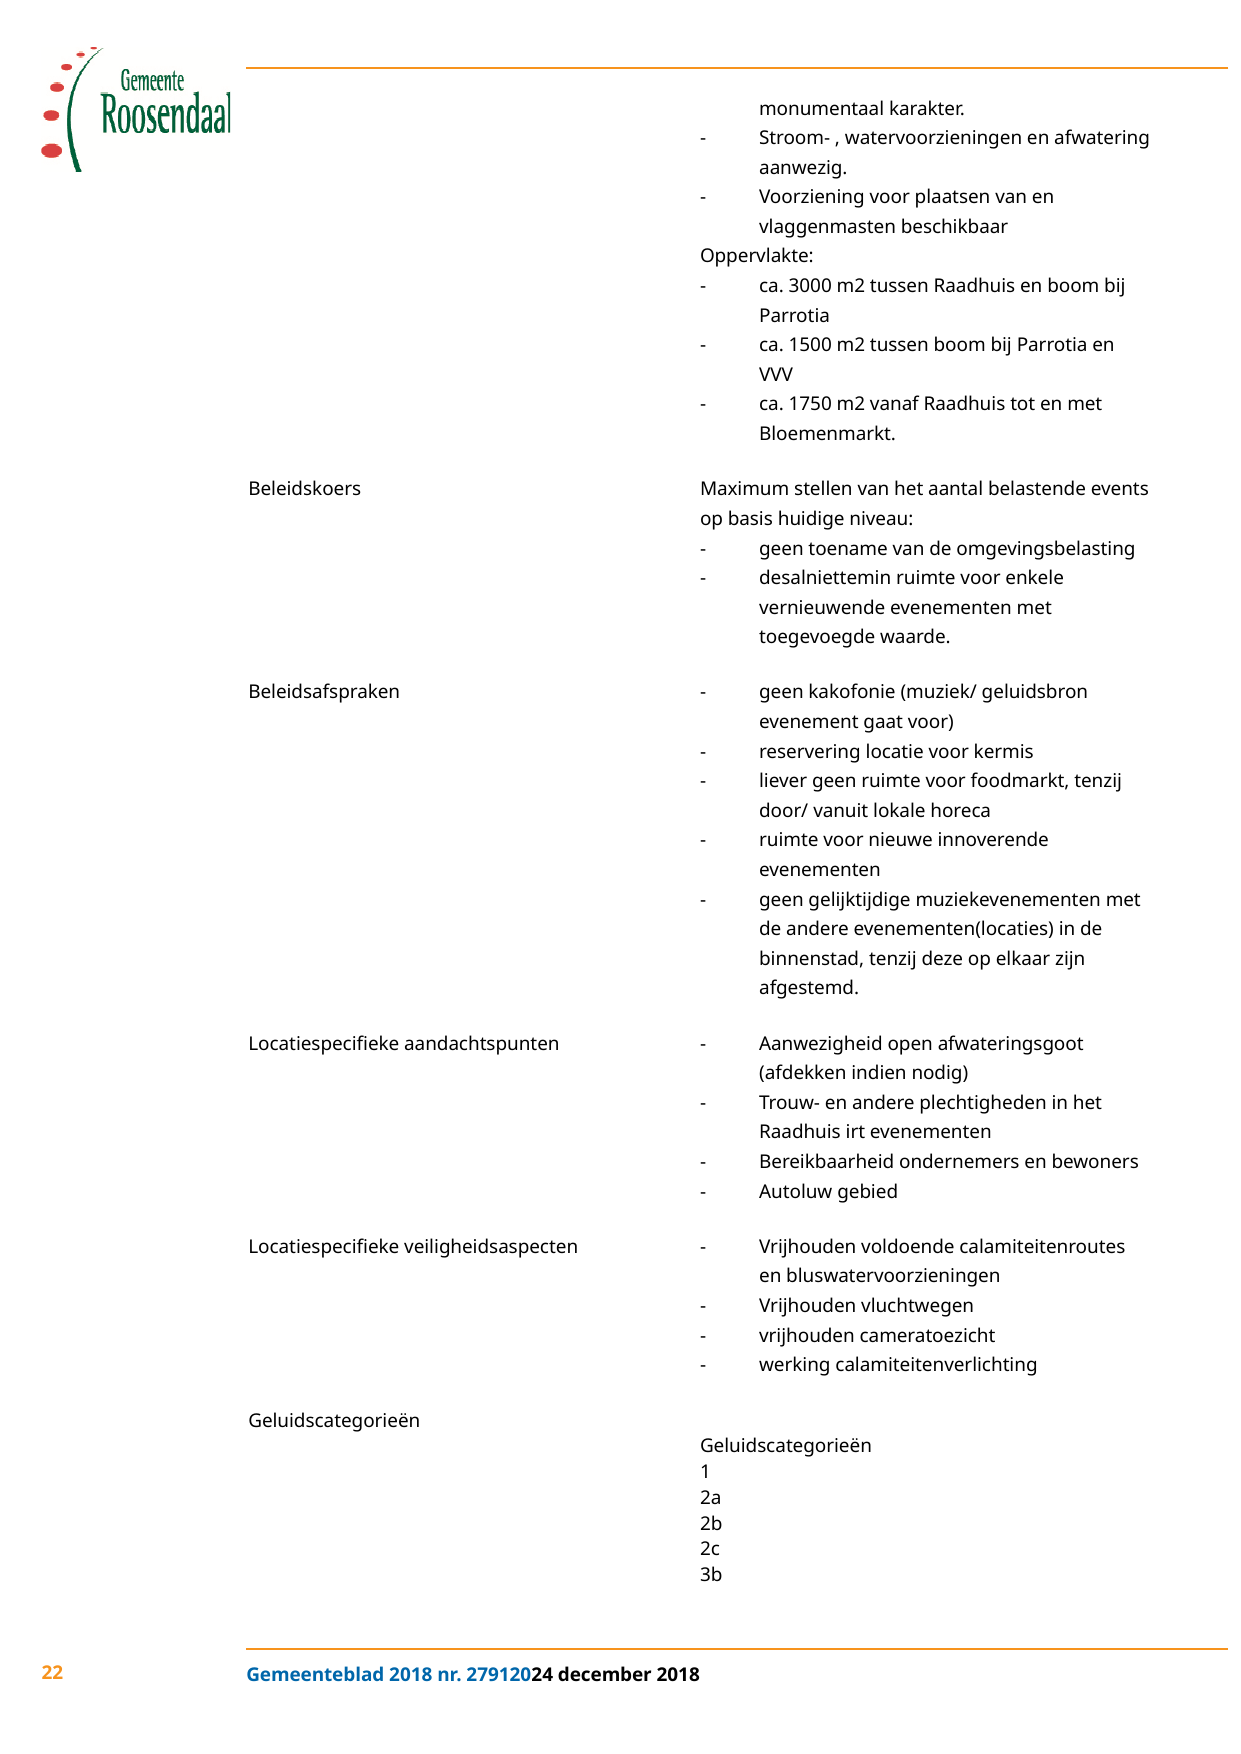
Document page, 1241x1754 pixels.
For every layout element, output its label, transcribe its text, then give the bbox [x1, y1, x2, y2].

table_cell Maximum stellen van het aantal belastende events op basis huidige niveau: geen toename van de omgevingsbelasting desalniettemin ruimte voor enkele vernieuwende evenementen met toegevoegde waarde. [700, 476, 1152, 679]
table_header Geluidscategorieën [700, 1433, 1152, 1458]
table_cell Beleidsafspraken [248, 679, 700, 1030]
table_cell Locatiespecifieke veiligheidsaspecten [248, 1233, 700, 1407]
picture [41, 47, 231, 172]
table_cell Geluidscategorieën [248, 1407, 700, 1587]
table_cell Vrijhouden voldoende calamiteitenroutes en bluswatervoorzieningen Vrijhouden vluchtwegen vrijhouden cameratoezicht werking calamiteitenverlichting [700, 1233, 1152, 1407]
table_cell 2b [700, 1510, 1152, 1536]
table_cell monumentaal karakter. Stroom- , watervoorzieningen en afwatering aanwezig. Voorziening voor plaatsen van en vlaggenmasten beschikbaar Oppervlakte: ca. 3000 m2 tussen Raadhuis en boom bij Parrotia ca. 1500 m2 tussen boom bij Parrotia en VVV ca. 1750 m2 vanaf Raadhuis tot en met Bloemenmarkt. [700, 95, 1152, 476]
table_cell 1 [700, 1458, 1152, 1484]
table_cell Beleidskoers [248, 476, 700, 679]
table_cell Aanwezigheid open afwateringsgoot (afdekken indien nodig) Trouw- en andere plechtigheden in het Raadhuis irt evenementen Bereikbaarheid ondernemers en bewoners Autoluw gebied [700, 1030, 1152, 1233]
table_cell Locatiespecifieke aandachtspunten [248, 1030, 700, 1233]
table_cell 2a [700, 1484, 1152, 1510]
table_cell [700, 1407, 1152, 1433]
table_cell 3b [700, 1561, 1152, 1587]
table_cell [248, 95, 700, 476]
table_cell geen kakofonie (muziek/ geluidsbron evenement gaat voor) reservering locatie voor kermis liever geen ruimte voor foodmarkt, tenzij door/ vanuit lokale horeca ruimte voor nieuwe innoverende evenementen geen gelijktijdige muziekevenementen met de andere evenementen(locaties) in de binnenstad, tenzij deze op elkaar zijn afgestemd. [700, 679, 1152, 1030]
table_cell 2c [700, 1536, 1152, 1561]
